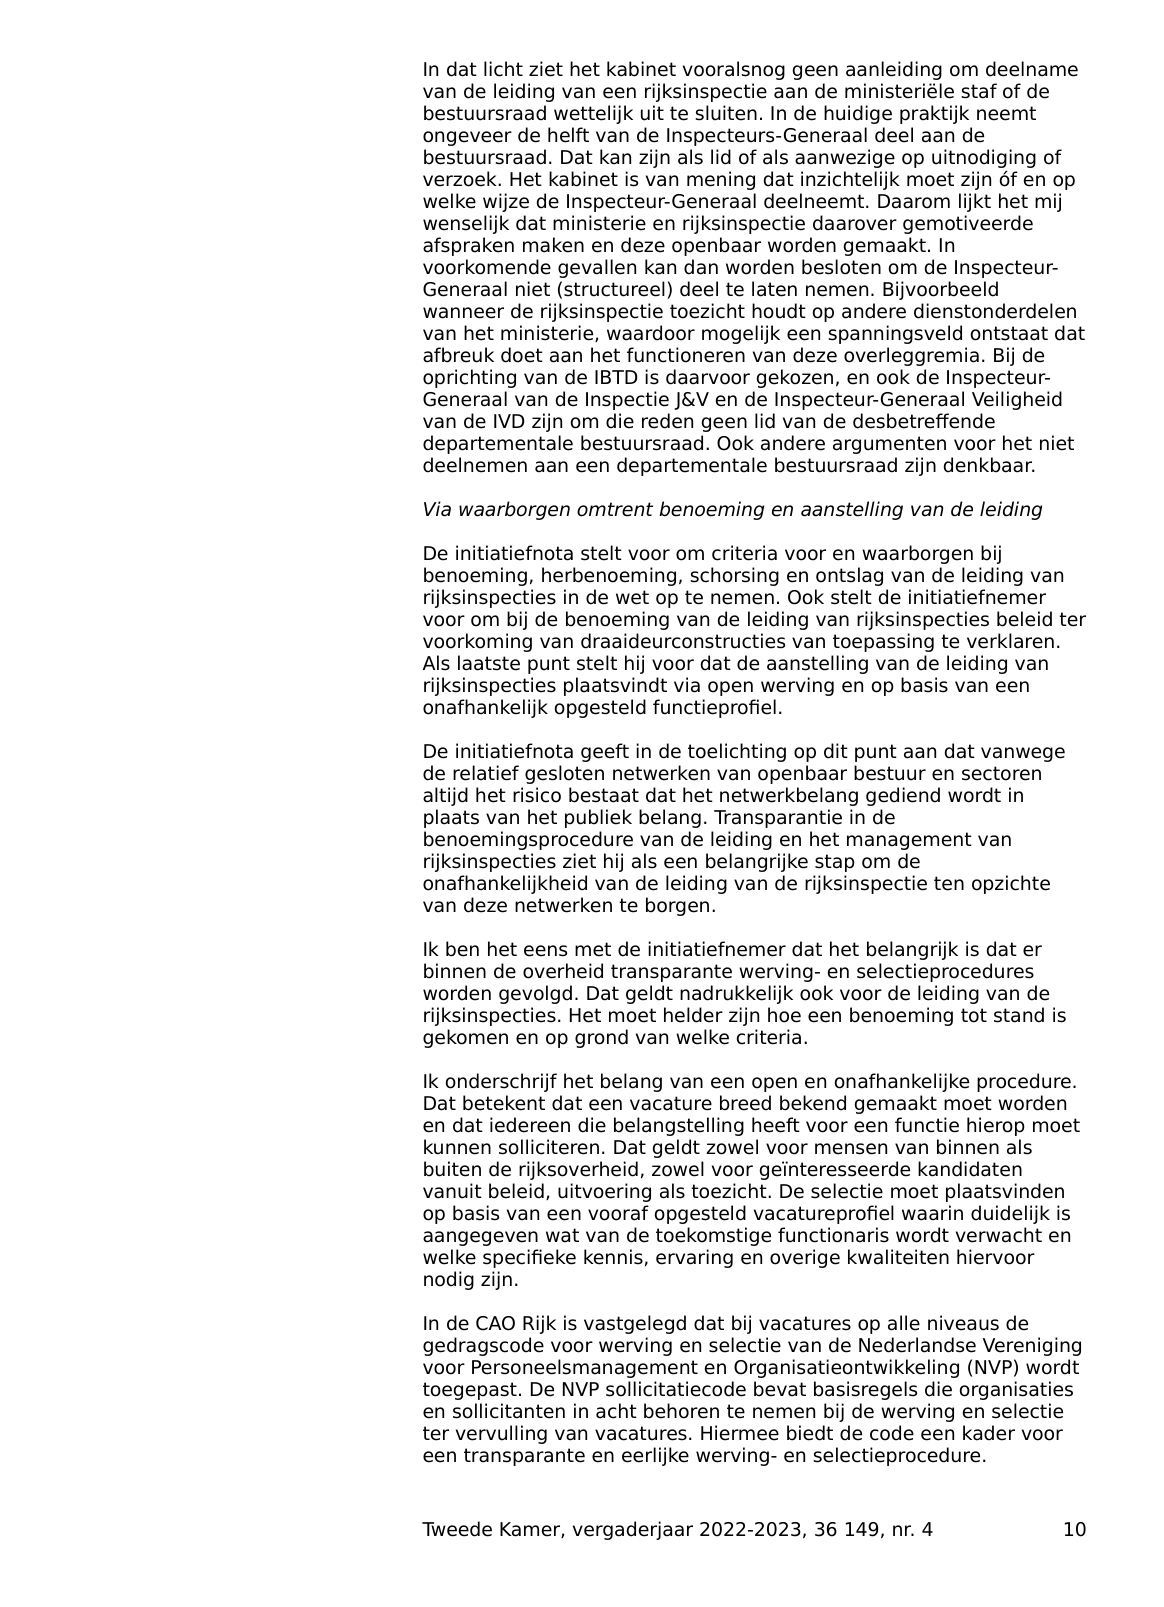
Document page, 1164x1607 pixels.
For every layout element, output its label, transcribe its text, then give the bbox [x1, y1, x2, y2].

text De initiatiefnota stelt voor om criteria voor en waarborgen bij benoeming, herbenoeming, schorsing en ontslag van de leiding van rijksinspecties in de wet op te nemen. Ook stelt de initiatiefnemer voor om bij de benoeming van de leiding van rijksinspecties beleid ter voorkoming van draaideurconstructies van toepassing te verklaren. Als laatste punt stelt hij voor dat de aanstelling van de leiding van rijksinspecties plaatsvindt via open werving en op basis van een onafhankelijk opgesteld functieprofiel. [422, 543, 1087, 719]
subtitle Via waarborgen omtrent benoeming en aanstelling van de leiding [422, 499, 1087, 521]
text Ik onderschrijf het belang van een open en onafhankelijke procedure. Dat betekent dat een vacature breed bekend gemaakt moet worden en dat iedereen die belangstelling heeft voor een functie hierop moet kunnen solliciteren. Dat geldt zowel voor mensen van binnen als buiten de rijksoverheid, zowel voor geïnteresseerde kandidaten vanuit beleid, uitvoering als toezicht. De selectie moet plaatsvinden op basis van een vooraf opgesteld vacatureprofiel waarin duidelijk is aangegeven wat van de toekomstige functionaris wordt verwacht en welke specifieke kennis, ervaring en overige kwaliteiten hiervoor nodig zijn. [422, 1071, 1087, 1291]
text De initiatiefnota geeft in de toelichting op dit punt aan dat vanwege de relatief gesloten netwerken van openbaar bestuur en sectoren altijd het risico bestaat dat het netwerkbelang gediend wordt in plaats van het publiek belang. Transparantie in de benoemingsprocedure van de leiding en het management van rijksinspecties ziet hij als een belangrijke stap om de onafhankelijkheid van de leiding van de rijksinspectie ten opzichte van deze netwerken te borgen. [422, 741, 1087, 917]
text In de CAO Rijk is vastgelegd dat bij vacatures op alle niveaus de gedragscode voor werving en selectie van de Nederlandse Vereniging voor Personeelsmanagement en Organisatieontwikkeling (NVP) wordt toegepast. De NVP sollicitatiecode bevat basisregels die organisaties en sollicitanten in acht behoren te nemen bij de werving en selectie ter vervulling van vacatures. Hiermee biedt de code een kader voor een transparante en eerlijke werving- en selectieprocedure. [422, 1313, 1087, 1467]
text In dat licht ziet het kabinet vooralsnog geen aanleiding om deelname van de leiding van een rijksinspectie aan de ministeriële staf of de bestuursraad wettelijk uit te sluiten. In de huidige praktijk neemt ongeveer de helft van de Inspecteurs-Generaal deel aan de bestuursraad. Dat kan zijn als lid of als aanwezige op uitnodiging of verzoek. Het kabinet is van mening dat inzichtelijk moet zijn óf en op welke wijze de Inspecteur-Generaal deelneemt. Daarom lijkt het mij wenselijk dat ministerie en rijksinspectie daarover gemotiveerde afspraken maken en deze openbaar worden gemaakt. In voorkomende gevallen kan dan worden besloten om de Inspecteur-Generaal niet (structureel) deel te laten nemen. Bijvoorbeeld wanneer de rijksinspectie toezicht houdt op andere dienstonderdelen van het ministerie, waardoor mogelijk een spanningsveld ontstaat dat afbreuk doet aan het functioneren van deze overleggremia. Bij de oprichting van de IBTD is daarvoor gekozen, en ook de Inspecteur-Generaal van de Inspectie J&V en de Inspecteur-Generaal Veiligheid van de IVD zijn om die reden geen lid van de desbetreffende departementale bestuursraad. Ook andere argumenten voor het niet deelnemen aan een departementale bestuursraad zijn denkbaar. [422, 59, 1087, 477]
text Ik ben het eens met de initiatiefnemer dat het belangrijk is dat er binnen de overheid transparante werving- en selectieprocedures worden gevolgd. Dat geldt nadrukkelijk ook voor de leiding van de rijksinspecties. Het moet helder zijn hoe een benoeming tot stand is gekomen en op grond van welke criteria. [422, 939, 1087, 1049]
